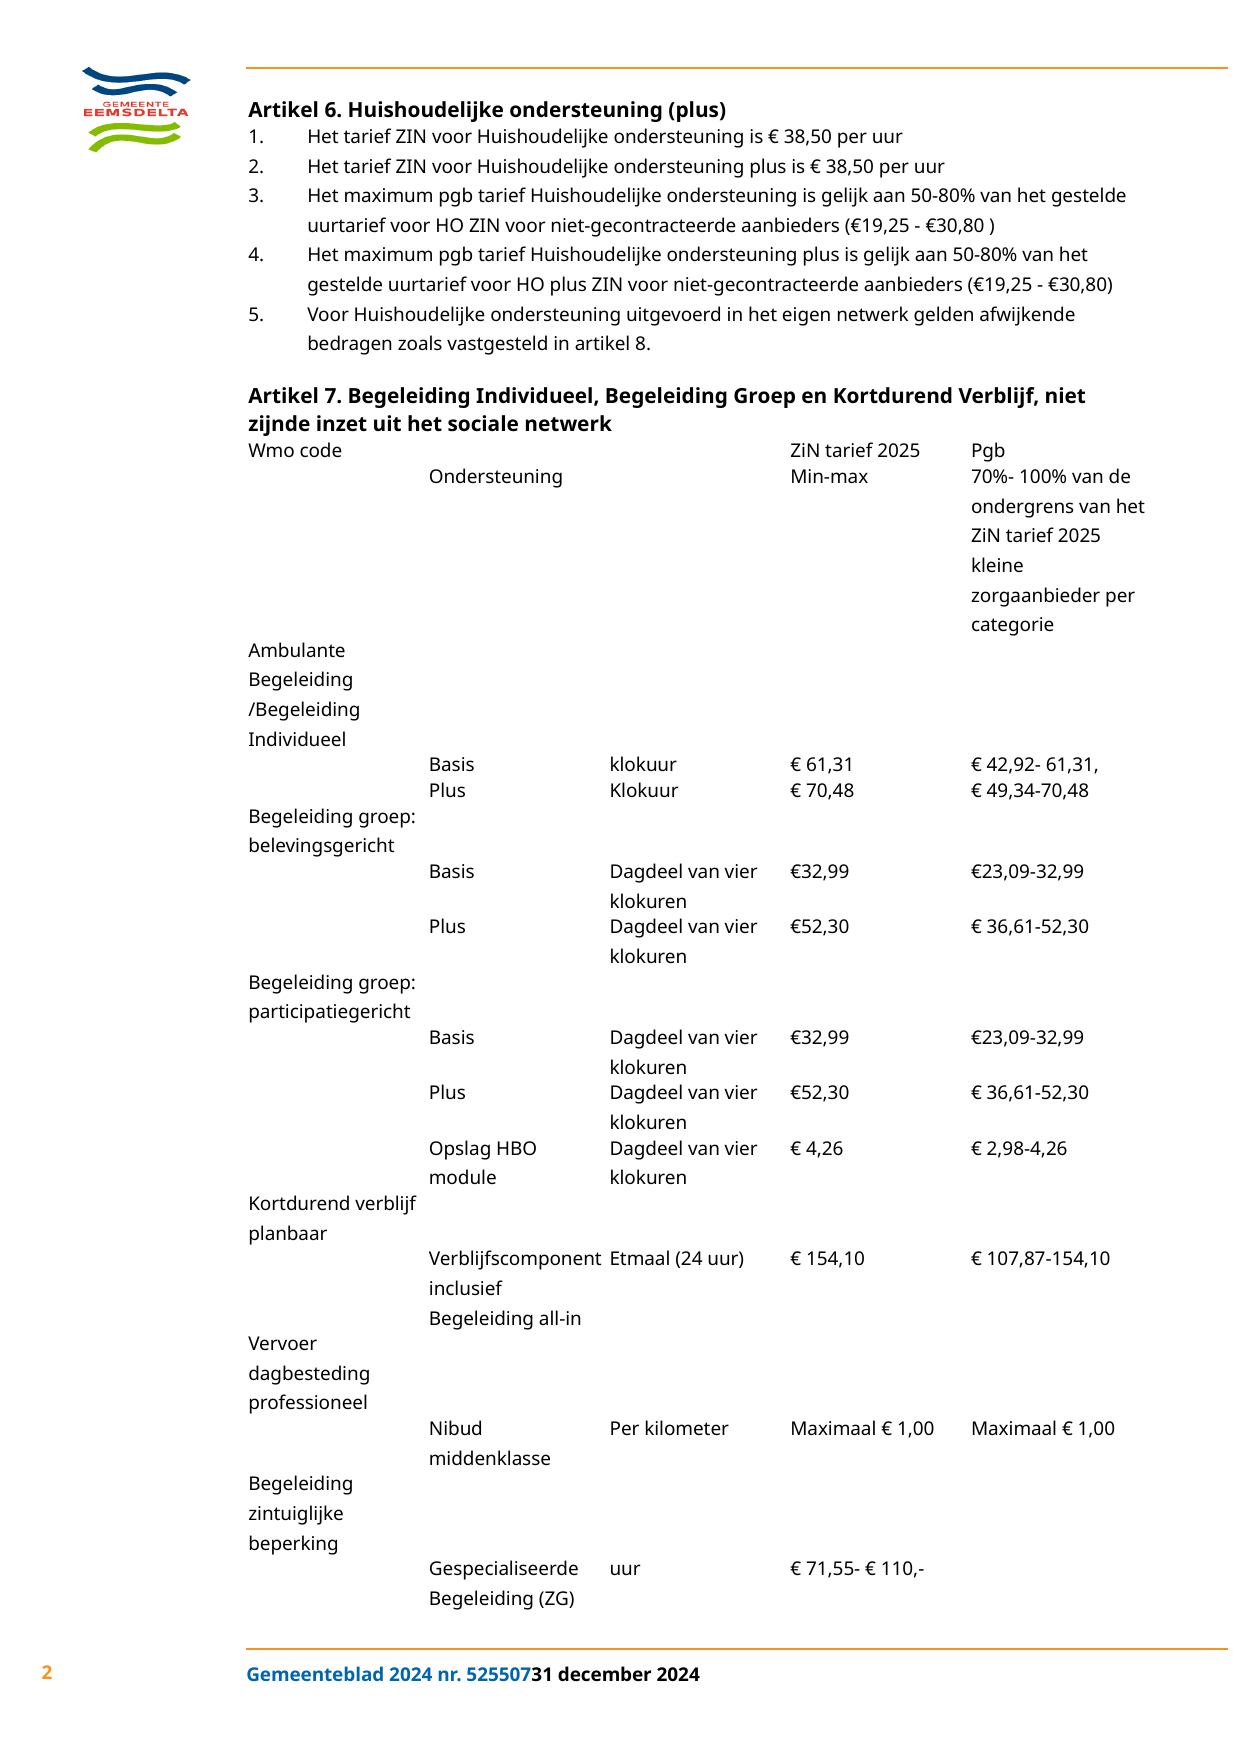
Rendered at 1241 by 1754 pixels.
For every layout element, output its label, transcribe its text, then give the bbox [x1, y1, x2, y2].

table_cell Begeleiding groep: belevingsgericht [248, 803, 429, 858]
table_cell [609, 1471, 790, 1556]
table_cell [248, 914, 429, 969]
table_cell [609, 1330, 790, 1415]
picture [41, 47, 231, 172]
table_cell [609, 637, 790, 752]
list Het maximum pgb tarief Huishoudelijke ondersteuning is gelijk aan 50-80% van het gestelde uurtarief voor HO ZIN voor niet-gecontracteerde aanbieders (€19,25 - €30,80 ) [248, 182, 1152, 238]
table_cell Dagdeel van vier klokuren [609, 914, 790, 969]
table_header [609, 438, 790, 463]
table_header Pgb [971, 438, 1152, 463]
table_cell €32,99 [790, 858, 971, 914]
table_cell [609, 803, 790, 858]
table_cell Opslag HBO module [429, 1135, 609, 1190]
table_cell Ondersteuning [429, 464, 609, 637]
table_cell klokuur [609, 752, 790, 777]
table_cell Plus [429, 777, 609, 803]
table_cell 70%- 100% van de ondergrens van het ZiN tarief 2025 kleine zorgaanbieder per categorie [971, 464, 1152, 637]
table_cell [609, 464, 790, 637]
table_cell Maximaal € 1,00 [971, 1415, 1152, 1471]
table_cell € 42,92- 61,31, [971, 752, 1152, 777]
table_cell [248, 858, 429, 914]
table_cell [971, 969, 1152, 1024]
table_cell [248, 1135, 429, 1190]
table_cell € 36,61-52,30 [971, 914, 1152, 969]
table_cell [429, 1471, 609, 1556]
table_cell [248, 777, 429, 803]
table_cell €52,30 [790, 1080, 971, 1135]
table_cell Min-max [790, 464, 971, 637]
table_header Wmo code [248, 438, 429, 463]
table_cell [248, 1024, 429, 1079]
table_cell Vervoer dagbesteding professioneel [248, 1330, 429, 1415]
table_cell [971, 637, 1152, 752]
text Artikel 6. Huishoudelijke ondersteuning (plus) [248, 95, 1152, 123]
table_cell Verblijfscomponent inclusief Begeleiding all-in [429, 1246, 609, 1330]
table_cell [971, 1330, 1152, 1415]
table_cell [429, 637, 609, 752]
table_cell [248, 1415, 429, 1471]
table_header [429, 438, 609, 463]
table_cell Kortdurend verblijf planbaar [248, 1190, 429, 1246]
table_cell € 107,87-154,10 [971, 1246, 1152, 1330]
list Het tarief ZIN voor Huishoudelijke ondersteuning is € 38,50 per uur [248, 123, 1152, 149]
table_cell [971, 803, 1152, 858]
table_cell Dagdeel van vier klokuren [609, 858, 790, 914]
table_cell Dagdeel van vier klokuren [609, 1135, 790, 1190]
table_cell Maximaal € 1,00 [790, 1415, 971, 1471]
table_cell Dagdeel van vier klokuren [609, 1080, 790, 1135]
table_cell uur [609, 1556, 790, 1611]
text Artikel 7. Begeleiding Individueel, Begeleiding Groep en Kortdurend Verblijf, niet zijnde inzet uit het sociale netwerk [248, 381, 1152, 438]
table_cell [248, 752, 429, 777]
table_cell € 61,31 [790, 752, 971, 777]
table_cell €32,99 [790, 1024, 971, 1079]
table_cell € 71,55- € 110,- [790, 1556, 971, 1611]
table_cell [248, 1080, 429, 1135]
table_header ZiN tarief 2025 [790, 438, 971, 463]
table_cell [248, 1246, 429, 1330]
table_cell [971, 1471, 1152, 1556]
table_cell [790, 1190, 971, 1246]
table_cell [790, 1471, 971, 1556]
table_cell Plus [429, 1080, 609, 1135]
table_cell Nibud middenklasse [429, 1415, 609, 1471]
list Het tarief ZIN voor Huishoudelijke ondersteuning plus is € 38,50 per uur [248, 153, 1152, 178]
table_cell Basis [429, 858, 609, 914]
table_cell [429, 1330, 609, 1415]
table_cell € 154,10 [790, 1246, 971, 1330]
table_cell Klokuur [609, 777, 790, 803]
table_cell [971, 1190, 1152, 1246]
table_cell Etmaal (24 uur) [609, 1246, 790, 1330]
table_cell Basis [429, 752, 609, 777]
table_cell [429, 1190, 609, 1246]
table_cell [429, 969, 609, 1024]
table_cell [429, 803, 609, 858]
list Voor Huishoudelijke ondersteuning uitgevoerd in het eigen netwerk gelden afwijkende bedragen zoals vastgesteld in artikel 8. [248, 301, 1152, 356]
table_cell [971, 1556, 1152, 1611]
table_cell €52,30 [790, 914, 971, 969]
table_cell € 36,61-52,30 [971, 1080, 1152, 1135]
table_cell Begeleiding groep: participatiegericht [248, 969, 429, 1024]
table_cell Gespecialiseerde Begeleiding (ZG) [429, 1556, 609, 1611]
table_cell Begeleiding zintuiglijke beperking [248, 1471, 429, 1556]
table_cell [248, 1556, 429, 1611]
table_cell Basis [429, 1024, 609, 1079]
table_cell € 49,34-70,48 [971, 777, 1152, 803]
table_cell [609, 969, 790, 1024]
table_cell [790, 1330, 971, 1415]
table_cell Ambulante Begeleiding /Begeleiding Individueel [248, 637, 429, 752]
table_cell € 70,48 [790, 777, 971, 803]
table_cell Per kilometer [609, 1415, 790, 1471]
table_cell € 2,98-4,26 [971, 1135, 1152, 1190]
table_cell [790, 969, 971, 1024]
table_cell Dagdeel van vier klokuren [609, 1024, 790, 1079]
table_cell [790, 637, 971, 752]
table_cell €23,09-32,99 [971, 858, 1152, 914]
list Het maximum pgb tarief Huishoudelijke ondersteuning plus is gelijk aan 50-80% van het gestelde uurtarief voor HO plus ZIN voor niet-gecontracteerde aanbieders (€19,25 - €30,80) [248, 242, 1152, 297]
table_cell [609, 1190, 790, 1246]
table_cell [790, 803, 971, 858]
table_cell € 4,26 [790, 1135, 971, 1190]
table_cell €23,09-32,99 [971, 1024, 1152, 1079]
table_cell Plus [429, 914, 609, 969]
table_cell [248, 464, 429, 637]
